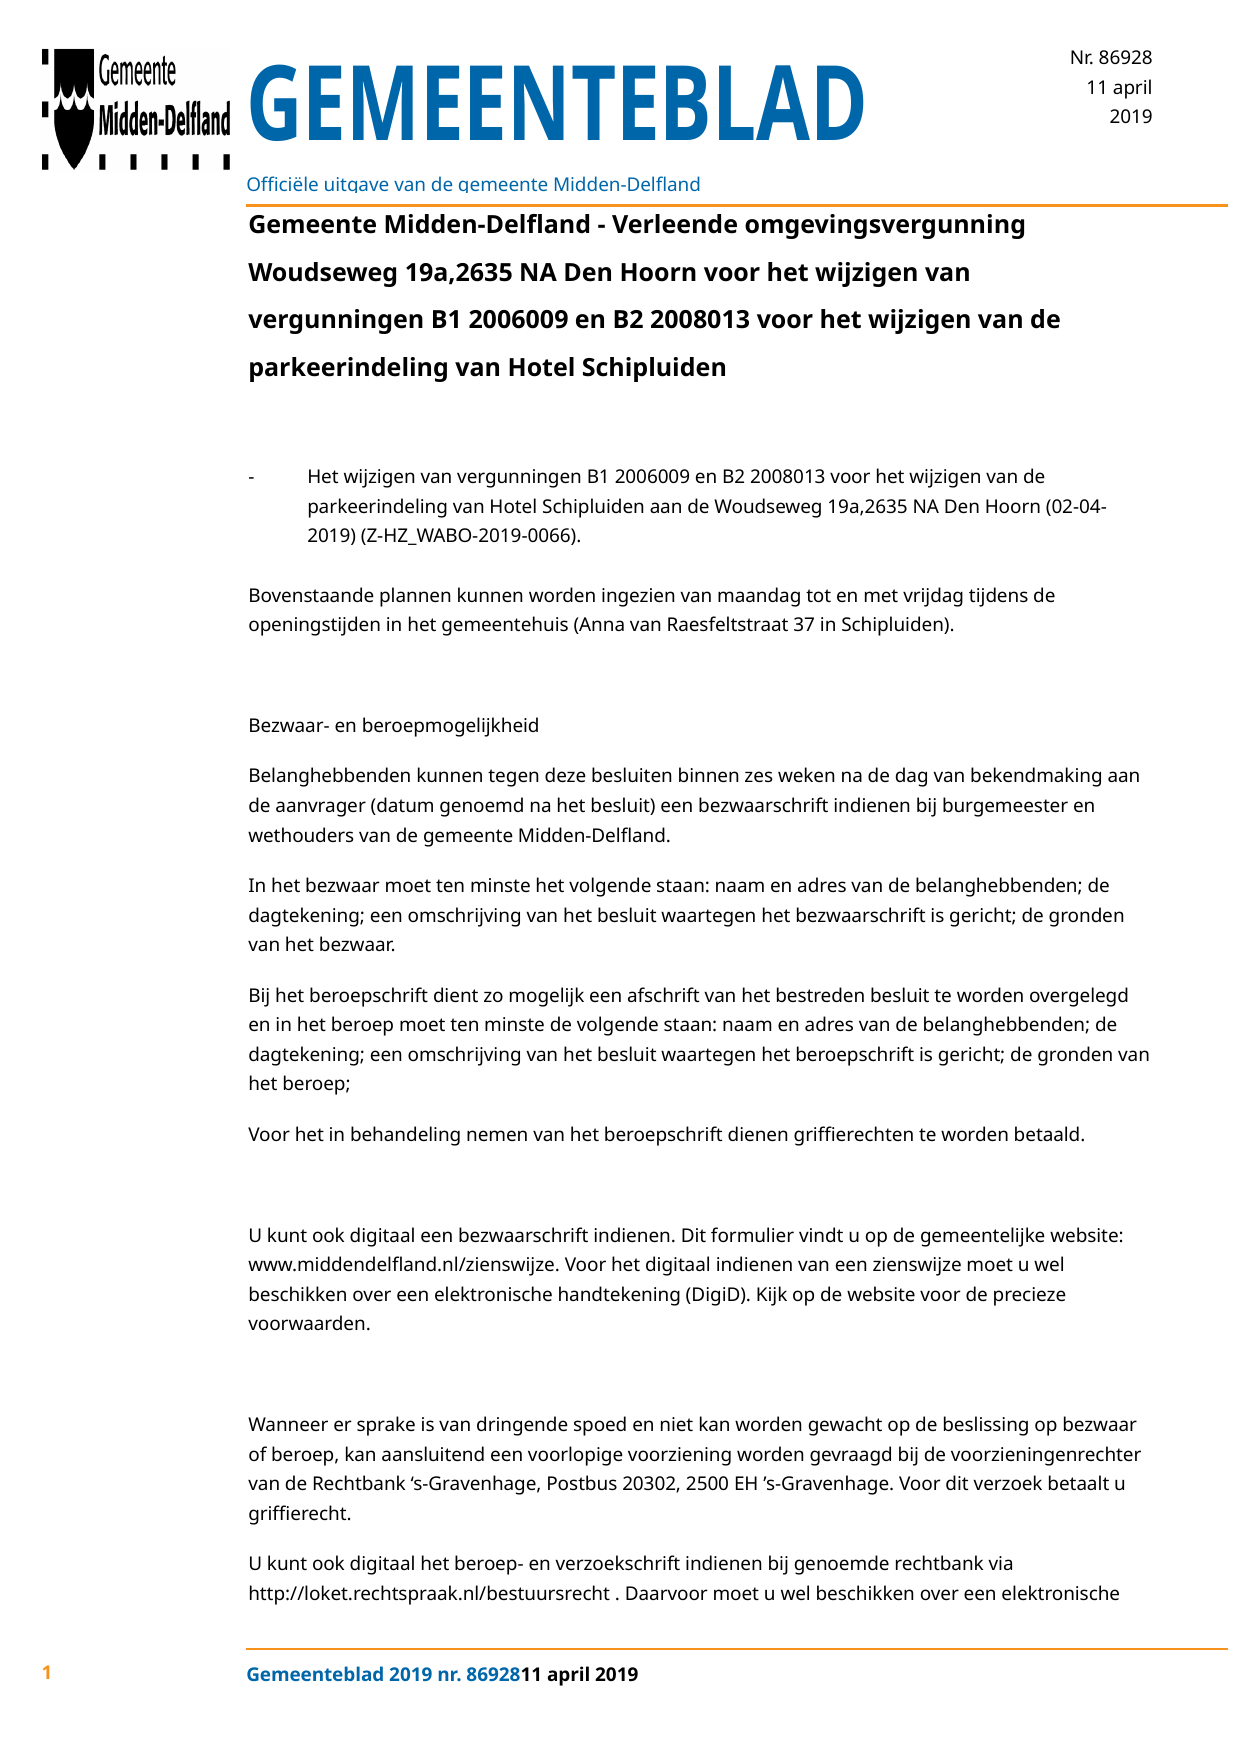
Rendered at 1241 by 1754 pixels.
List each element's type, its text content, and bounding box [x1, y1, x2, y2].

text Gemeente Midden-Delfland - Verleende omgevingsvergunning Woudseweg 19a,2635 NA Den Hoorn voor het wijzigen van vergunningen B1 2006009 en B2 2008013 voor het wijzigen van de parkeerindeling van Hotel Schipluiden [248, 207, 1152, 384]
text U kunt ook digitaal het beroep- en verzoekschrift indienen bij genoemde rechtbank via http://loket.rechtspraak.nl/bestuursrecht . Daarvoor moet u wel beschikken over een elektronische [248, 1551, 1152, 1606]
text Voor het in behandeling nemen van het beroepschrift dienen griffierechten te worden betaald. [248, 1121, 1152, 1147]
text Belanghebbenden kunnen tegen deze besluiten binnen zes weken na de dag van bekendmaking aan de aanvrager (datum genoemd na het besluit) een bezwaarschrift indienen bij burgemeester en wethouders van de gemeente Midden-Delfland. [248, 763, 1152, 848]
text Bovenstaande plannen kunnen worden ingezien van maandag tot en met vrijdag tijdens de openingstijden in het gemeentehuis (Anna van Raesfeltstraat 37 in Schipluiden). [248, 582, 1152, 637]
list Het wijzigen van vergunningen B1 2006009 en B2 2008013 voor het wijzigen van de parkeerindeling van Hotel Schipluiden aan de Woudseweg 19a,2635 NA Den Hoorn (02-04-2019) (Z-HZ_WABO-2019-0066). [248, 463, 1152, 548]
text Wanneer er sprake is van dringende spoed en niet kan worden gewacht op de beslissing op bezwaar of beroep, kan aansluitend een voorlopige voorziening worden gevraagd bij de voorzieningenrechter van de Rechtbank ‘s-Gravenhage, Postbus 20302, 2500 EH ’s-Gravenhage. Voor dit verzoek betaalt u griffierecht. [248, 1411, 1152, 1526]
picture [41, 47, 231, 172]
text U kunt ook digitaal een bezwaarschrift indienen. Dit formulier vindt u op de gemeentelijke website: www.middendelfland.nl/zienswijze. Voor het digitaal indienen van een zienswijze moet u wel beschikken over een elektronische handtekening (DigiD). Kijk op de website voor de precieze voorwaarden. [248, 1222, 1152, 1336]
text In het bezwaar moet ten minste het volgende staan: naam en adres van de belanghebbenden; de dagtekening; een omschrijving van het besluit waartegen het bezwaarschrift is gericht; de gronden van het bezwaar. [248, 872, 1152, 957]
text Bij het beroepschrift dient zo mogelijk een afschrift van het bestreden besluit te worden overgelegd en in het beroep moet ten minste de volgende staan: naam en adres van de belanghebbenden; de dagtekening; een omschrijving van het besluit waartegen het beroepschrift is gericht; de gronden van het beroep; [248, 982, 1152, 1096]
text Bezwaar- en beroepmogelijkheid [248, 712, 1152, 738]
